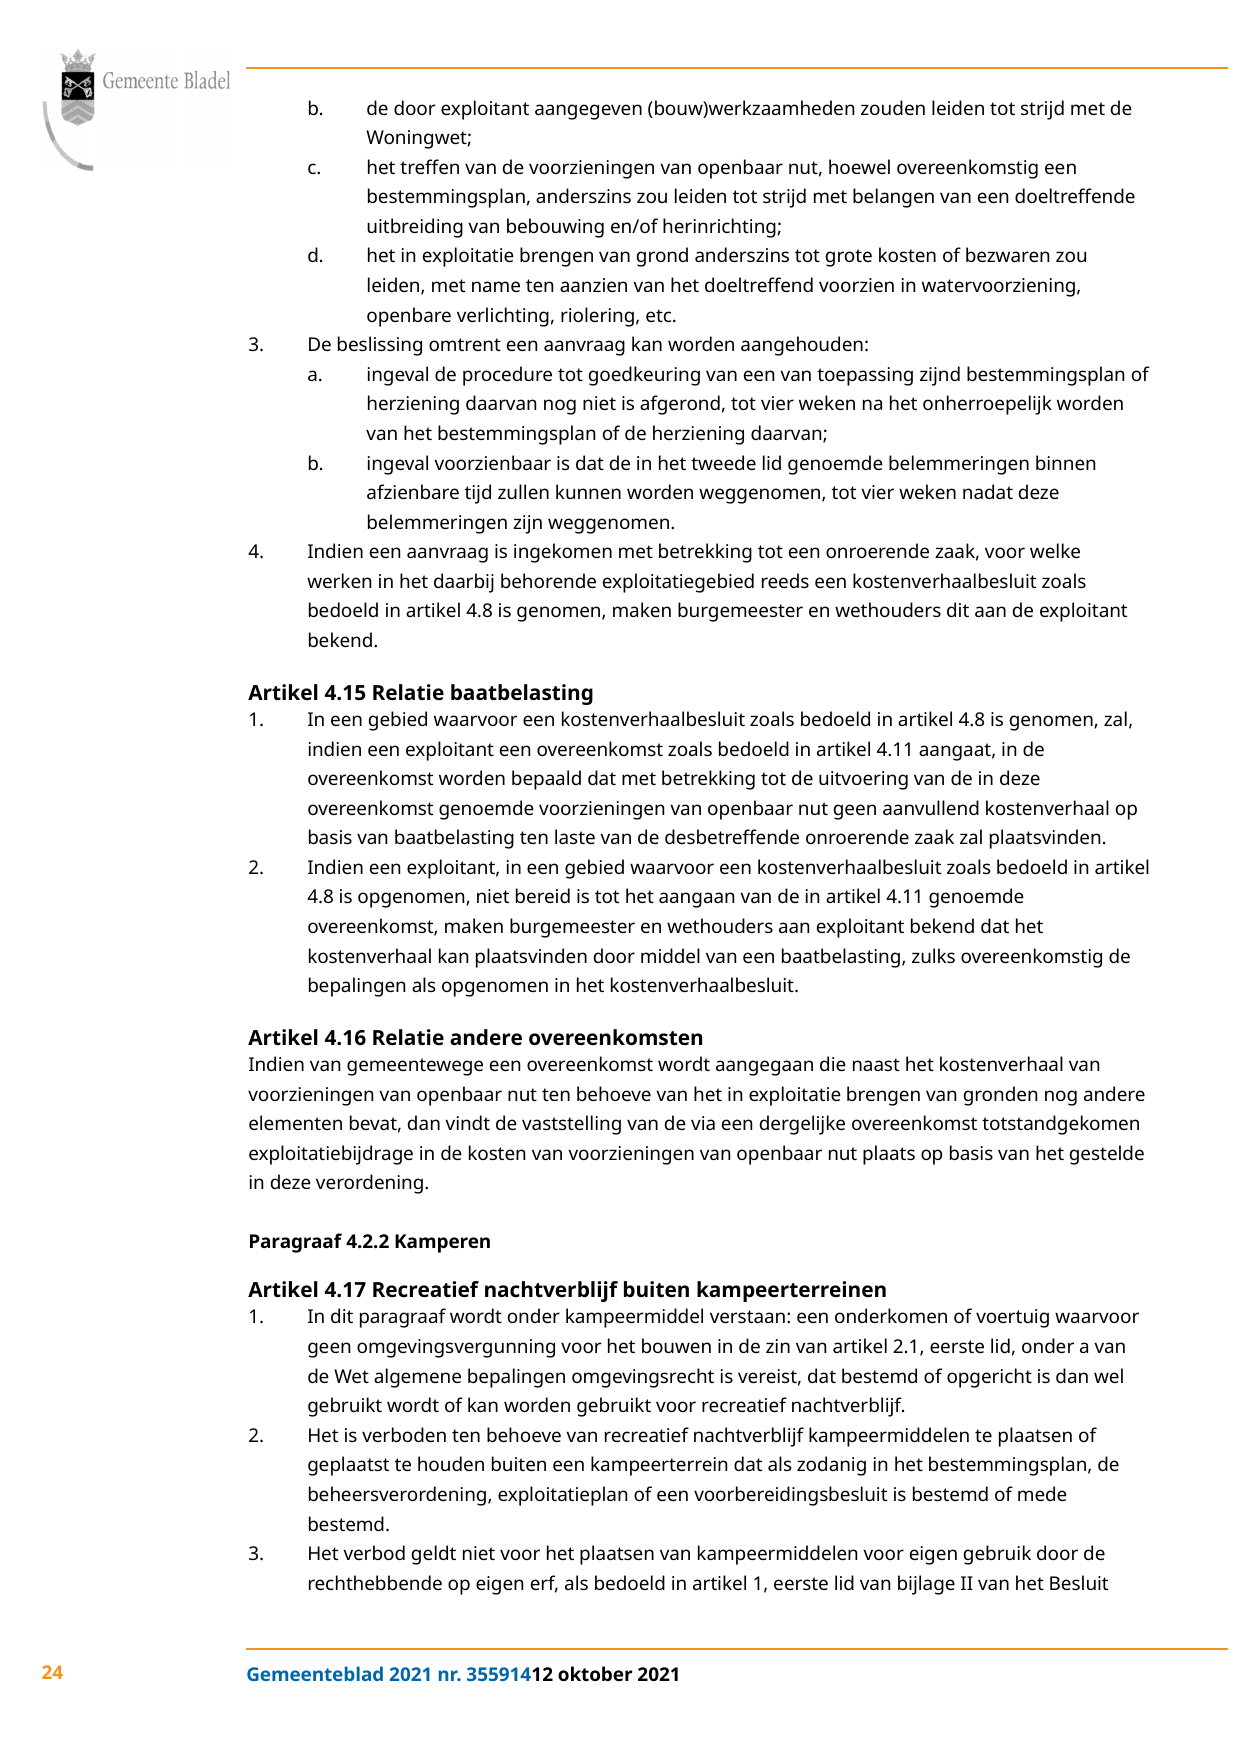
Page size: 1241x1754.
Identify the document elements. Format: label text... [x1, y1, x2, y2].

text Paragraaf 4.2.2 Kamperen [248, 1229, 1152, 1254]
list Het is verboden ten behoeve van recreatief nachtverblijf kampeermiddelen te plaatsen of geplaatst te houden buiten een kampeerterrein dat als zodanig in het bestemmingsplan, de beheersverordening, exploitatieplan of een voorbereidingsbesluit is bestemd of mede bestemd. [248, 1422, 1152, 1537]
list ingeval voorzienbaar is dat de in het tweede lid genoemde belemmeringen binnen afzienbare tijd zullen kunnen worden weggenomen, tot vier weken nadat deze belemmeringen zijn weggenomen. [307, 450, 1152, 535]
list ingeval de procedure tot goedkeuring van een van toepassing zijnd bestemmingsplan of herziening daarvan nog niet is afgerond, tot vier weken na het onherroepelijk worden van het bestemmingsplan of de herziening daarvan; [307, 361, 1152, 446]
text Artikel 4.16 Relatie andere overeenkomsten [248, 1023, 1152, 1051]
list Indien een exploitant, in een gebied waarvoor een kostenverhaalbesluit zoals bedoeld in artikel 4.8 is opgenomen, niet bereid is tot het aangaan van de in artikel 4.11 genoemde overeenkomst, maken burgemeester en wethouders aan exploitant bekend dat het kostenverhaal kan plaatsvinden door middel van een baatbelasting, zulks overeenkomstig de bepalingen als opgenomen in het kostenverhaalbesluit. [248, 854, 1152, 998]
text Artikel 4.17 Recreatief nachtverblijf buiten kampeerterreinen [248, 1275, 1152, 1304]
text Artikel 4.15 Relatie baatbelasting [248, 678, 1152, 706]
list het in exploitatie brengen van grond anderszins tot grote kosten of bezwaren zou leiden, met name ten aanzien van het doeltreffend voorzien in watervoorziening, openbare verlichting, riolering, etc. [307, 243, 1152, 328]
picture [41, 47, 231, 172]
list In dit paragraaf wordt onder kampeermiddel verstaan: een onderkomen of voertuig waarvoor geen omgevingsvergunning voor het bouwen in de zin van artikel 2.1, eerste lid, onder a van de Wet algemene bepalingen omgevingsrecht is vereist, dat bestemd of opgericht is dan wel gebruikt wordt of kan worden gebruikt voor recreatief nachtverblijf. [248, 1304, 1152, 1418]
list het treffen van de voorzieningen van openbaar nut, hoewel overeenkomstig een bestemmingsplan, anderszins zou leiden tot strijd met belangen van een doeltreffende uitbreiding van bebouwing en/of herinrichting; [307, 154, 1152, 239]
list de door exploitant aangegeven (bouw)werkzaamheden zouden leiden tot strijd met de Woningwet; [307, 95, 1152, 150]
list De beslissing omtrent een aanvraag kan worden aangehouden: [248, 331, 1152, 357]
list Indien een aanvraag is ingekomen met betrekking tot een onroerende zaak, voor welke werken in het daarbij behorende exploitatiegebied reeds een kostenverhaalbesluit zoals bedoeld in artikel 4.8 is genomen, maken burgemeester en wethouders dit aan de exploitant bekend. [248, 538, 1152, 653]
list In een gebied waarvoor een kostenverhaalbesluit zoals bedoeld in artikel 4.8 is genomen, zal, indien een exploitant een overeenkomst zoals bedoeld in artikel 4.11 aangaat, in de overeenkomst worden bepaald dat met betrekking tot de uitvoering van de in deze overeenkomst genoemde voorzieningen van openbaar nut geen aanvullend kostenverhaal op basis van baatbelasting ten laste van de desbetreffende onroerende zaak zal plaatsvinden. [248, 706, 1152, 850]
text Indien van gemeentewege een overeenkomst wordt aangegaan die naast het kostenverhaal van voorzieningen van openbaar nut ten behoeve van het in exploitatie brengen van gronden nog andere elementen bevat, dan vindt de vaststelling van de via een dergelijke overeenkomst totstandgekomen exploitatiebijdrage in de kosten van voorzieningen van openbaar nut plaats op basis van het gestelde in deze verordening. [248, 1051, 1152, 1195]
list Het verbod geldt niet voor het plaatsen van kampeermiddelen voor eigen gebruik door de rechthebbende op eigen erf, als bedoeld in artikel 1, eerste lid van bijlage II van het Besluit [248, 1540, 1152, 1596]
